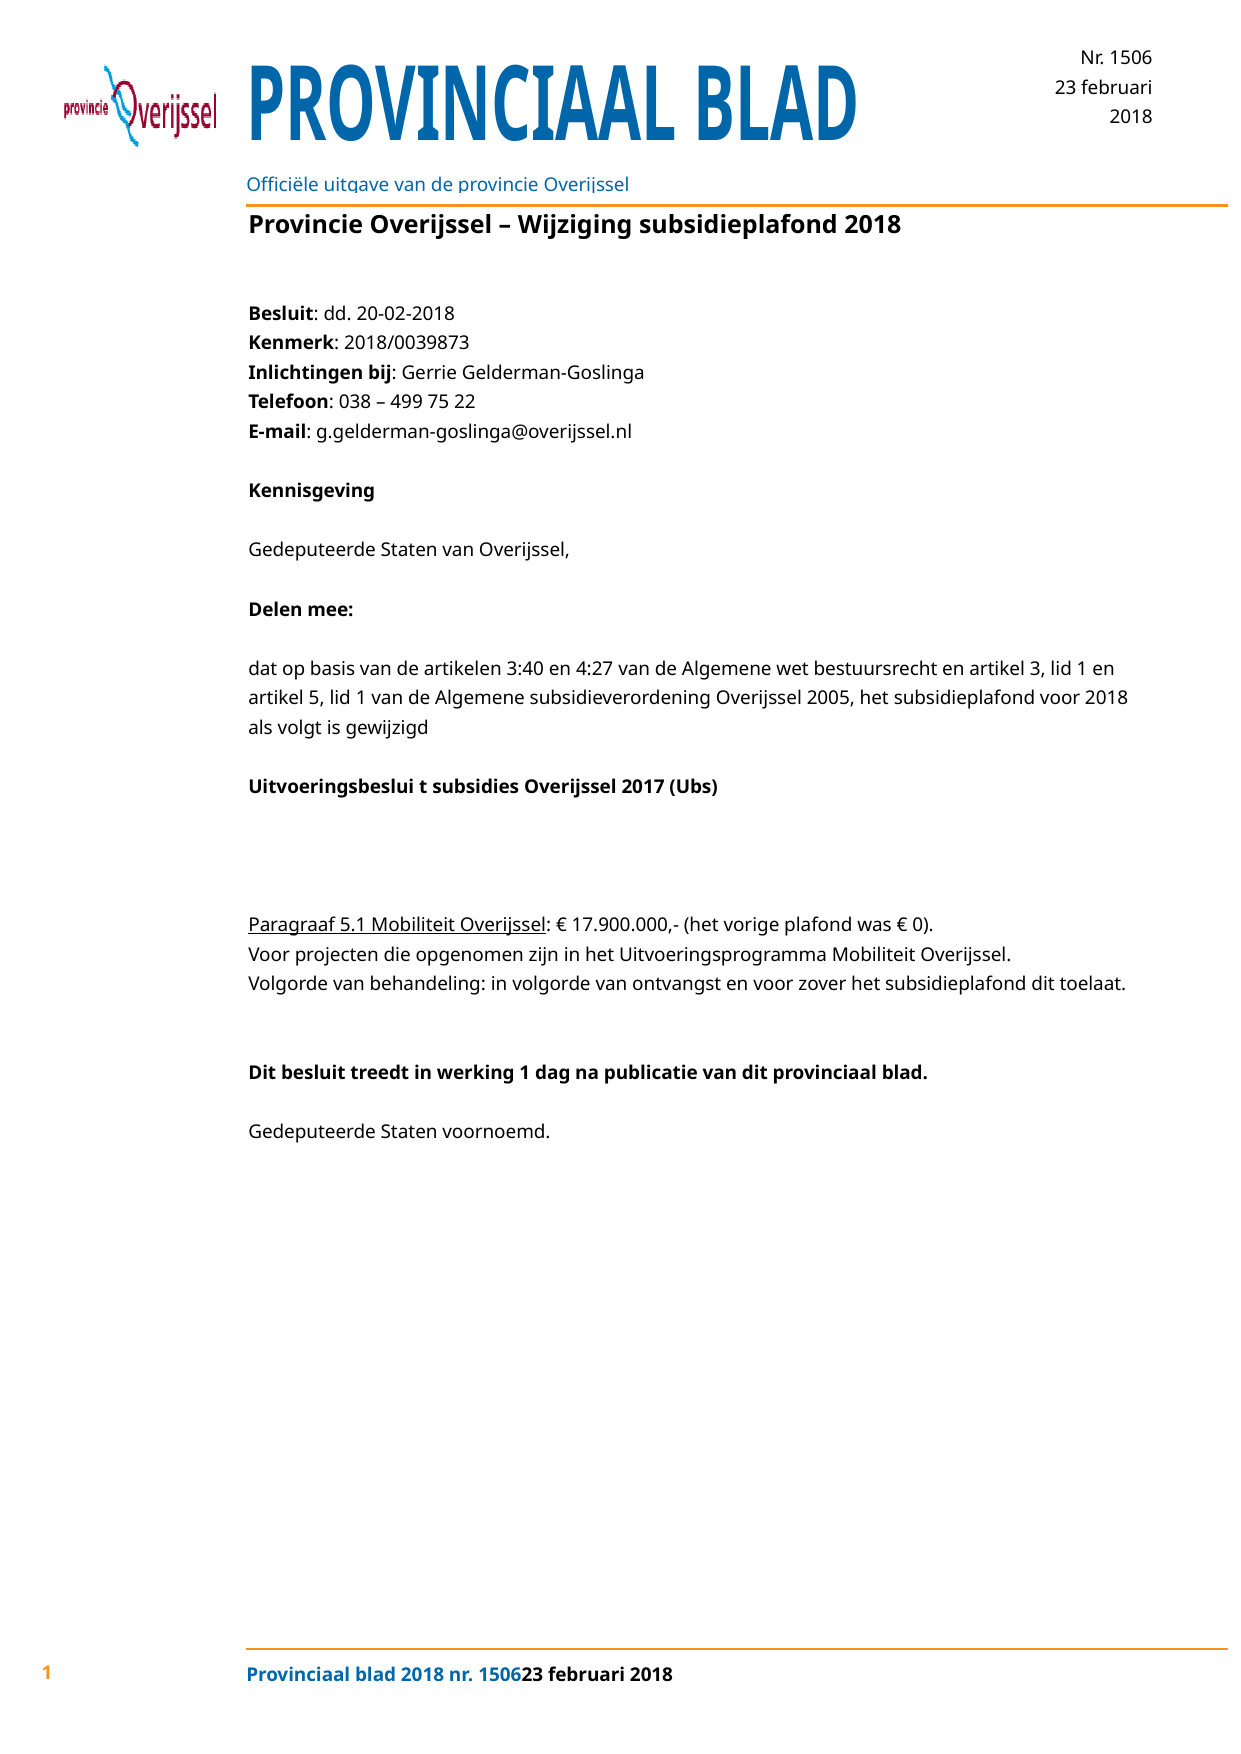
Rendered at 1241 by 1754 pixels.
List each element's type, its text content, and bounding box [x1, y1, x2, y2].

text Volgorde van behandeling: in volgorde van ontvangst en voor zover het subsidieplafond dit toelaat. [248, 970, 1152, 996]
text Gedeputeerde Staten voornoemd. [248, 1118, 1152, 1144]
text Dit besluit treedt in werking 1 dag na publicatie van dit provinciaal blad. [248, 1059, 1152, 1085]
text Besluit: dd. 20-02-2018 [248, 300, 1152, 326]
text E-mail: g.gelderman-goslinga@overijssel.nl [248, 418, 1152, 444]
picture [41, 47, 231, 172]
text Kennisgeving [248, 477, 1152, 503]
text dat op basis van de artikelen 3:40 en 4:27 van de Algemene wet bestuursrecht en artikel 3, lid 1 en artikel 5, lid 1 van de Algemene subsidieverordening Overijssel 2005, het subsidieplafond voor 2018 als volgt is gewijzigd [248, 655, 1152, 740]
text Provincie Overijssel – Wijziging subsidieplafond 2018 [248, 207, 1152, 241]
text Paragraaf 5.1 Mobiliteit Overijssel: € 17.900.000,- (het vorige plafond was € 0). [248, 911, 1152, 937]
text Delen mee: [248, 596, 1152, 621]
text Voor projecten die opgenomen zijn in het Uitvoeringsprogramma Mobiliteit Overijssel. [248, 941, 1152, 967]
text Gedeputeerde Staten van Overijssel, [248, 537, 1152, 562]
text Inlichtingen bij: Gerrie Gelderman-Goslinga [248, 359, 1152, 385]
text Uitvoeringsbeslui t subsidies Overijssel 2017 (Ubs) [248, 773, 1152, 799]
text Telefoon: 038 – 499 75 22 [248, 389, 1152, 414]
text Kenmerk: 2018/0039873 [248, 329, 1152, 355]
